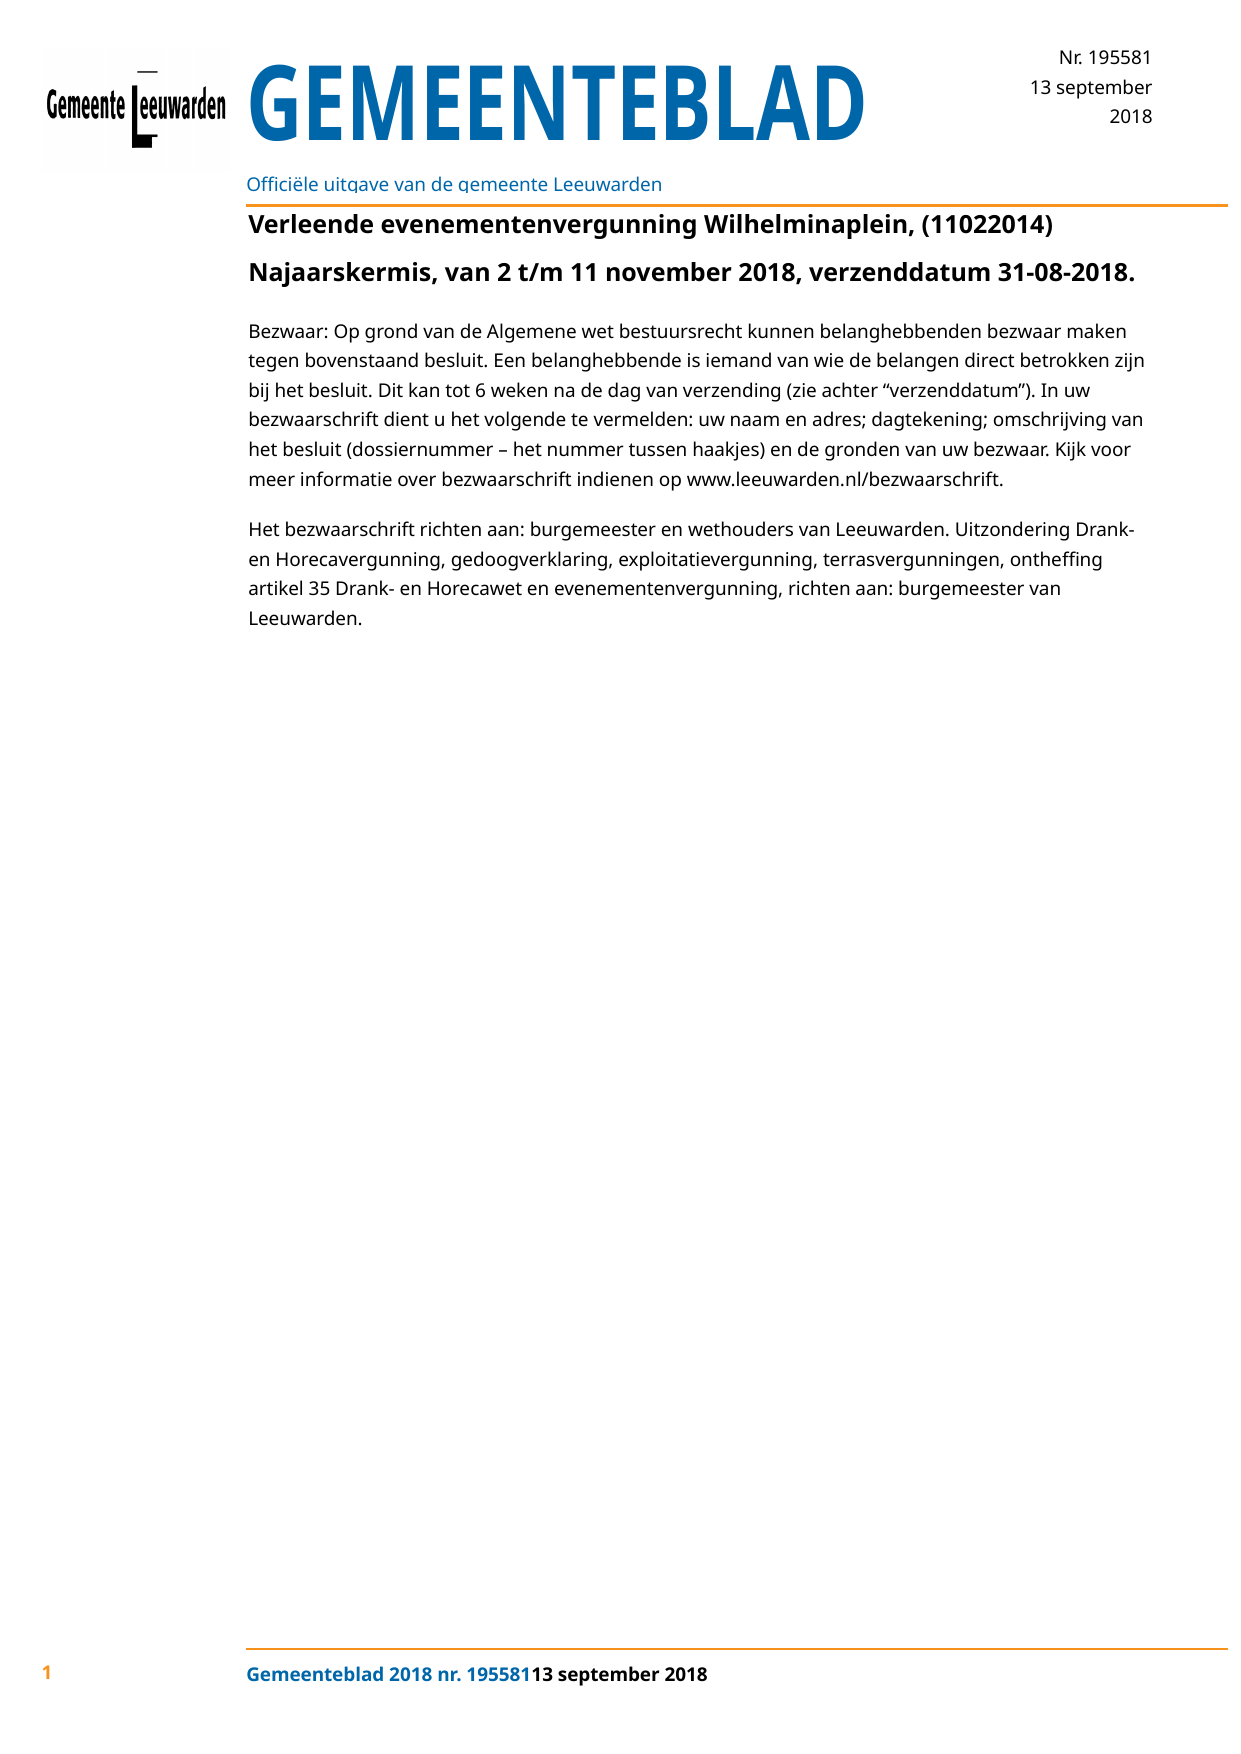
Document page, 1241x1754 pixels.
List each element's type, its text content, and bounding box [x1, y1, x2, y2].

picture [41, 47, 231, 172]
text Het bezwaarschrift richten aan: burgemeester en wethouders van Leeuwarden. Uitzondering Drank- en Horecavergunning, gedoogverklaring, exploitatievergunning, terrasvergunningen, ontheffing artikel 35 Drank- en Horecawet en evenementenvergunning, richten aan: burgemeester van Leeuwarden. [248, 516, 1152, 631]
text Bezwaar: Op grond van de Algemene wet bestuursrecht kunnen belanghebbenden bezwaar maken tegen bovenstaand besluit. Een belanghebbende is iemand van wie de belangen direct betrokken zijn bij het besluit. Dit kan tot 6 weken na de dag van verzending (zie achter “verzenddatum”). In uw bezwaarschrift dient u het volgende te vermelden: uw naam en adres; dagtekening; omschrijving van het besluit (dossiernummer – het nummer tussen haakjes) en de gronden van uw bezwaar. Kijk voor meer informatie over bezwaarschrift indienen op www.leeuwarden.nl/bezwaarschrift. [248, 318, 1152, 492]
text Verleende evenementenvergunning Wilhelminaplein, (11022014) Najaarskermis, van 2 t/m 11 november 2018, verzenddatum 31-08-2018. [248, 207, 1152, 288]
